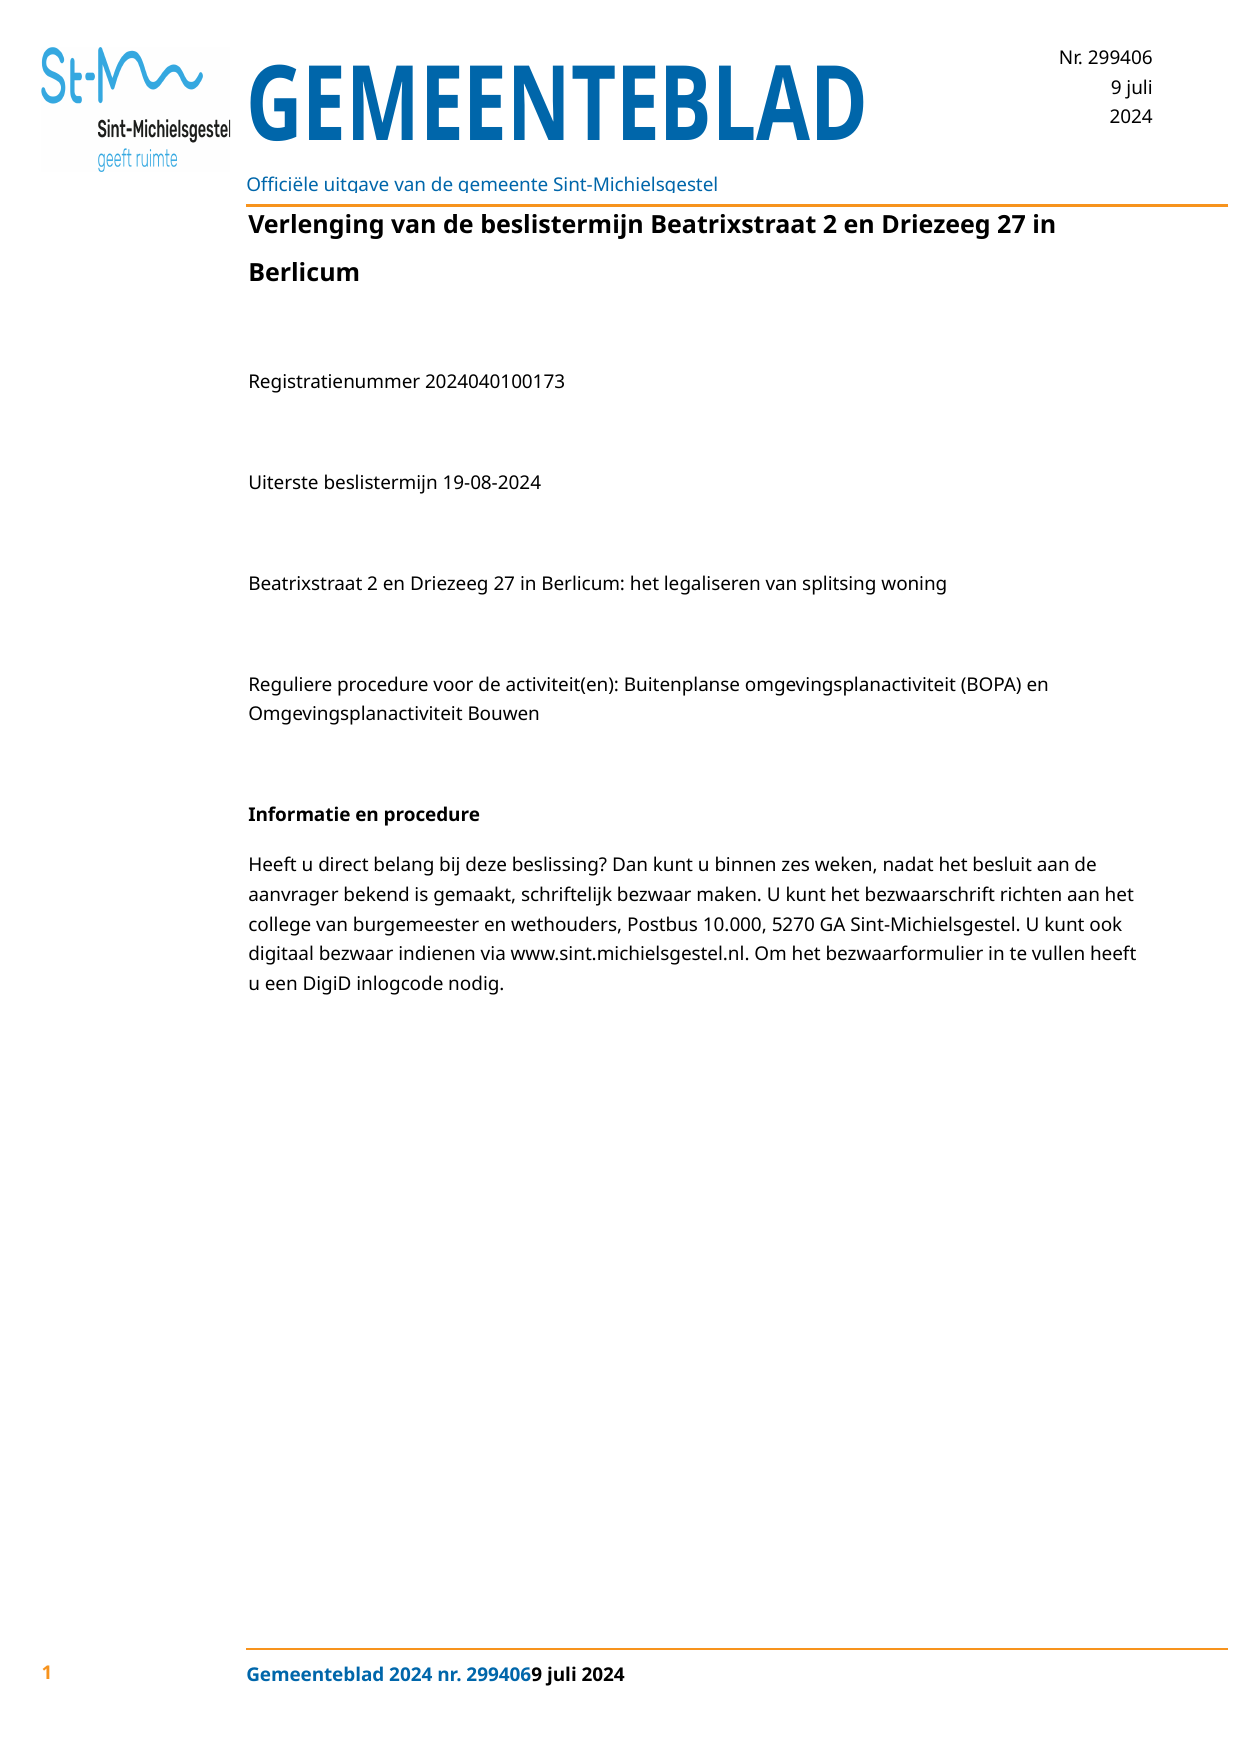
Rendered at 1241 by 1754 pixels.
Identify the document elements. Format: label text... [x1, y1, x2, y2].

text Beatrixstraat 2 en Driezeeg 27 in Berlicum: het legaliseren van splitsing woning [248, 570, 1152, 596]
text Registratienummer 2024040100173 [248, 368, 1152, 394]
text Informatie en procedure [248, 801, 1152, 827]
picture [41, 47, 231, 172]
text Reguliere procedure voor de activiteit(en): Buitenplanse omgevingsplanactiviteit (BOPA) en Omgevingsplanactiviteit Bouwen [248, 671, 1152, 726]
text Uiterste beslistermijn 19-08-2024 [248, 469, 1152, 495]
text Heeft u direct belang bij deze beslissing? Dan kunt u binnen zes weken, nadat het besluit aan de aanvrager bekend is gemaakt, schriftelijk bezwaar maken. U kunt het bezwaarschrift richten aan het college van burgemeester en wethouders, Postbus 10.000, 5270 GA Sint-Michielsgestel. U kunt ook digitaal bezwaar indienen via www.sint.michielsgestel.nl. Om het bezwaarformulier in te vullen heeft u een DigiD inlogcode nodig. [248, 852, 1152, 996]
text Verlenging van de beslistermijn Beatrixstraat 2 en Driezeeg 27 in Berlicum [248, 207, 1152, 288]
